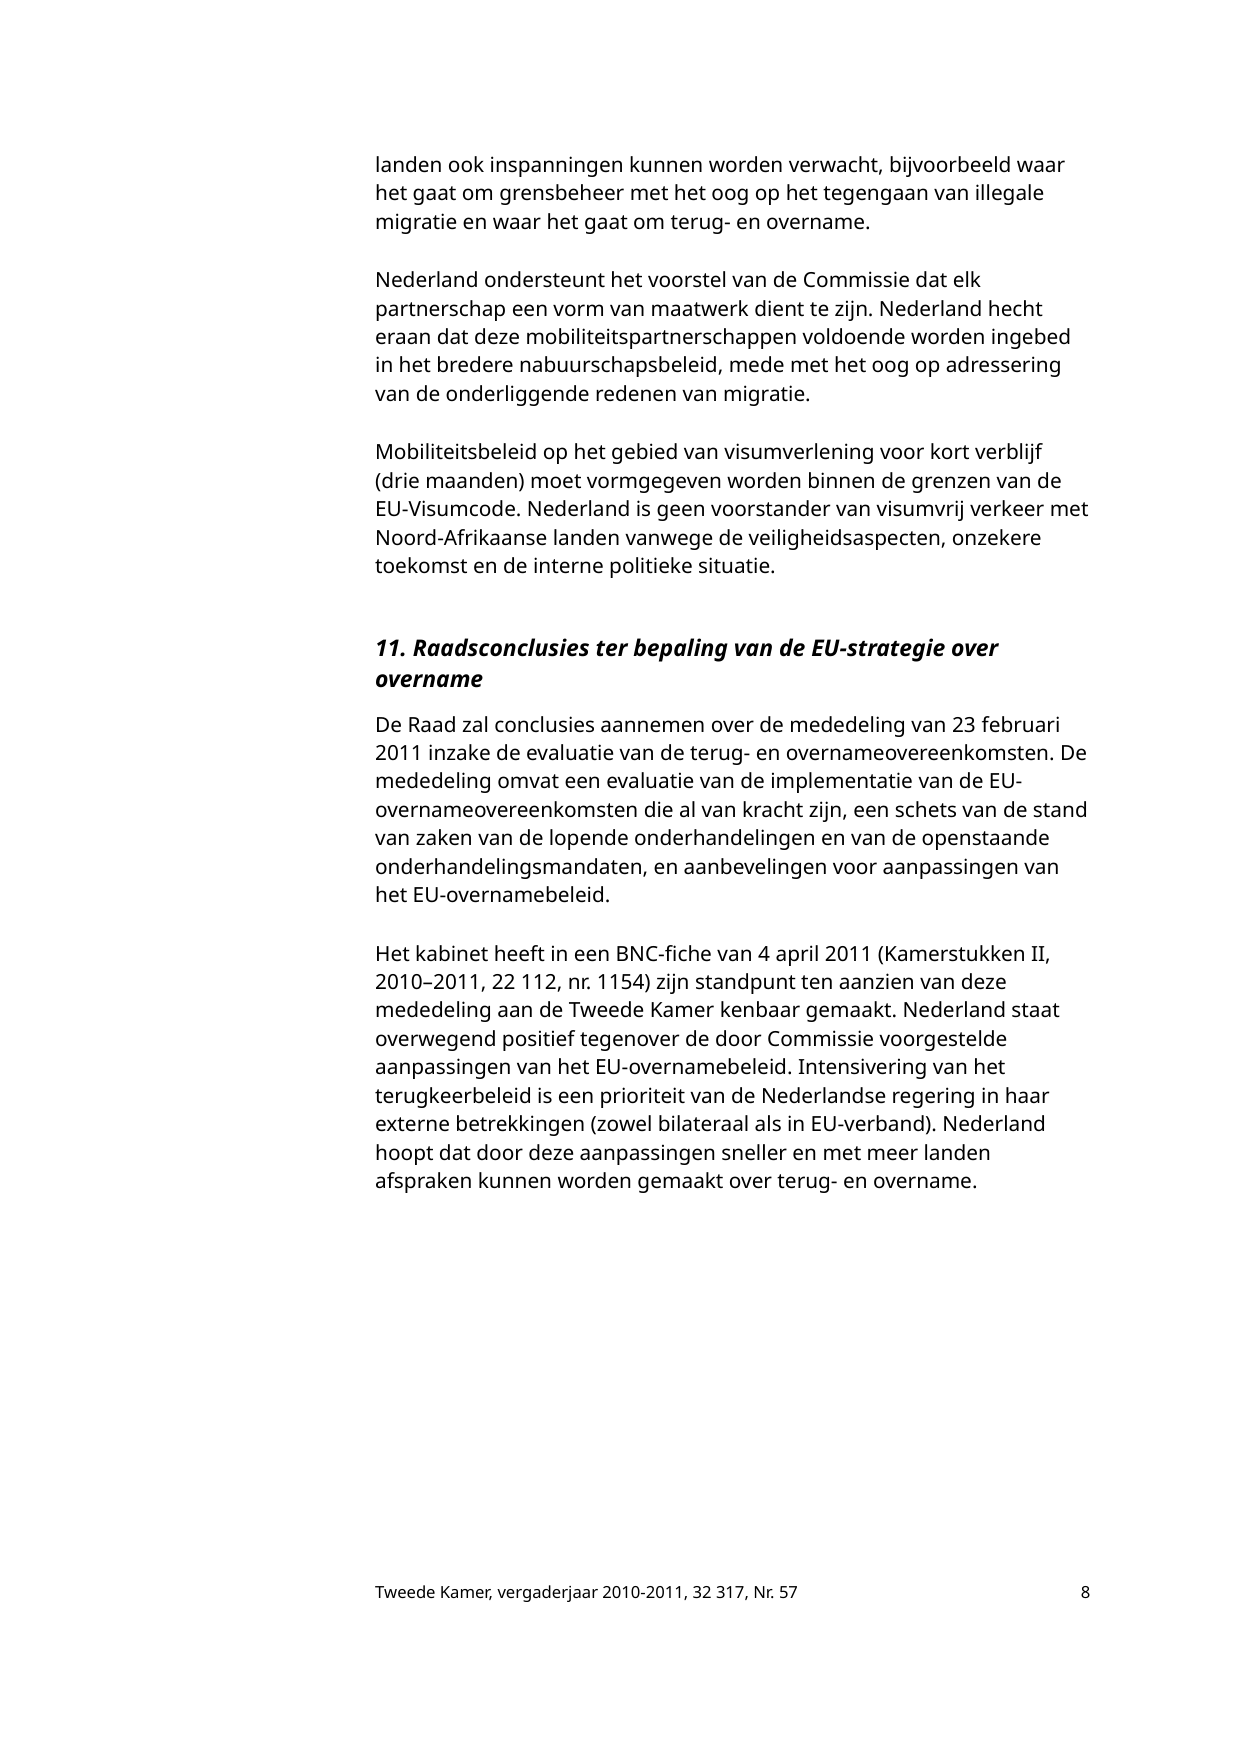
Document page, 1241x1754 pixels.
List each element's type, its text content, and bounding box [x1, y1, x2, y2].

text De Raad zal conclusies aannemen over de mededeling van 23 februari 2011 inzake de evaluatie van de terug- en overnameovereenkomsten. De mededeling omvat een evaluatie van de implementatie van de EU-overnameovereenkomsten die al van kracht zijn, een schets van de stand van zaken van de lopende onderhandelingen en van de openstaande onderhandelingsmandaten, en aanbevelingen voor aanpassingen van het EU-overnamebeleid. [375, 710, 1090, 909]
subtitle 11. Raadsconclusies ter bepaling van de EU-strategie over overname [375, 632, 1090, 695]
text Mobiliteitsbeleid op het gebied van visumverlening voor kort verblijf (drie maanden) moet vormgegeven worden binnen de grenzen van de EU-Visumcode. Nederland is geen voorstander van visumvrij verkeer met Noord-Afrikaanse landen vanwege de veiligheidsaspecten, onzekere toekomst en de interne politieke situatie. [375, 437, 1090, 580]
text Nederland ondersteunt het voorstel van de Commissie dat elk partnerschap een vorm van maatwerk dient te zijn. Nederland hecht eraan dat deze mobiliteitspartnerschappen voldoende worden ingebed in het bredere nabuurschapsbeleid, mede met het oog op adressering van de onderliggende redenen van migratie. [375, 265, 1090, 407]
text landen ook inspanningen kunnen worden verwacht, bijvoorbeeld waar het gaat om grensbeheer met het oog op het tegengaan van illegale migratie en waar het gaat om terug- en overname. [375, 150, 1090, 235]
text Het kabinet heeft in een BNC-fiche van 4 april 2011 (Kamerstukken II, 2010–2011, 22 112, nr. 1154) zijn standpunt ten aanzien van deze mededeling aan de Tweede Kamer kenbaar gemaakt. Nederland staat overwegend positief tegenover de door Commissie voorgestelde aanpassingen van het EU-overnamebeleid. Intensivering van het terugkeerbeleid is een prioriteit van de Nederlandse regering in haar externe betrekkingen (zowel bilateraal als in EU-verband). Nederland hoopt dat door deze aanpassingen sneller en met meer landen afspraken kunnen worden gemaakt over terug- en overname. [375, 939, 1090, 1195]
